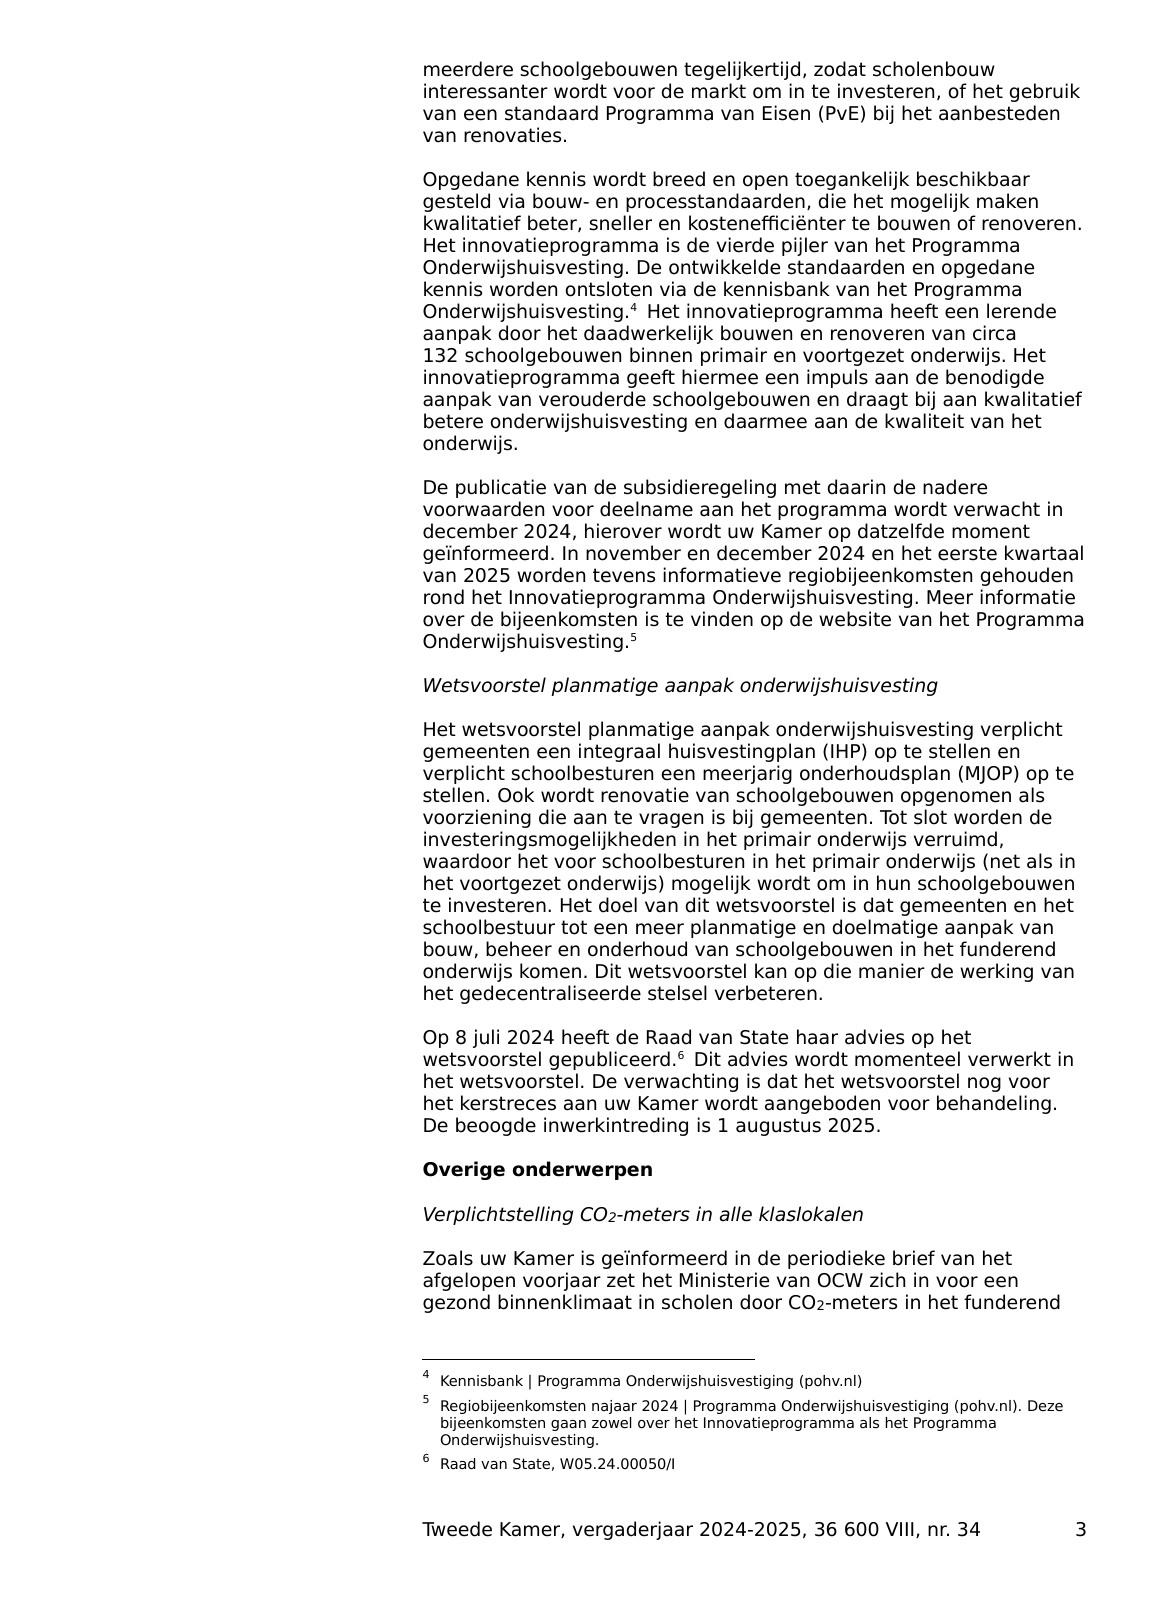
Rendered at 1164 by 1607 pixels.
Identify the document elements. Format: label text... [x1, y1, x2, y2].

subtitle Wetsvoorstel planmatige aanpak onderwijshuisvesting [422, 675, 1087, 697]
text Op 8 juli 2024 heeft de Raad van State haar advies op het wetsvoorstel gepubliceerd. Dit advies wordt momenteel verwerkt in het wetsvoorstel. De verwachting is dat het wetsvoorstel nog voor het kerstreces aan uw Kamer wordt aangeboden voor behandeling. De beoogde inwerkintreding is 1 augustus 2025. [422, 1027, 1087, 1137]
text Het wetsvoorstel planmatige aanpak onderwijshuisvesting verplicht gemeenten een integraal huisvestingplan (IHP) op te stellen en verplicht schoolbesturen een meerjarig onderhoudsplan (MJOP) op te stellen. Ook wordt renovatie van schoolgebouwen opgenomen als voorziening die aan te vragen is bij gemeenten. Tot slot worden de investeringsmogelijkheden in het primair onderwijs verruimd, waardoor het voor schoolbesturen in het primair onderwijs (net als in het voortgezet onderwijs) mogelijk wordt om in hun schoolgebouwen te investeren. Het doel van dit wetsvoorstel is dat gemeenten en het schoolbestuur tot een meer planmatige en doelmatige aanpak van bouw, beheer en onderhoud van schoolgebouwen in het funderend onderwijs komen. Dit wetsvoorstel kan op die manier de werking van het gedecentraliseerde stelsel verbeteren. [422, 719, 1087, 1005]
text meerdere schoolgebouwen tegelijkertijd, zodat scholenbouw interessanter wordt voor de markt om in te investeren, of het gebruik van een standaard Programma van Eisen (PvE) bij het aanbesteden van renovaties. [422, 59, 1087, 147]
text Zoals uw Kamer is geïnformeerd in de periodieke brief van het afgelopen voorjaar zet het Ministerie van OCW zich in voor een gezond binnenklimaat in scholen door CO2-meters in het funderend [422, 1248, 1087, 1313]
text Regiobijeenkomsten najaar 2024 | Programma Onderwijshuisvestiging (pohv.nl). Deze bijeenkomsten gaan zowel over het Innovatieprogramma als het Programma Onderwijshuisvesting. [422, 1393, 1087, 1449]
subtitle Overige onderwerpen [422, 1159, 1087, 1181]
text De publicatie van de subsidieregeling met daarin de nadere voorwaarden voor deelname aan het programma wordt verwacht in december 2024, hierover wordt uw Kamer op datzelfde moment geïnformeerd. In november en december 2024 en het eerste kwartaal van 2025 worden tevens informatieve regiobijeenkomsten gehouden rond het Innovatieprogramma Onderwijshuisvesting. Meer informatie over de bijeenkomsten is te vinden op de website van het Programma Onderwijshuisvesting. [422, 477, 1087, 653]
subtitle Verplichtstelling CO2-meters in alle klaslokalen [422, 1203, 1087, 1225]
text Kennisbank | Programma Onderwijshuisvestiging (pohv.nl) [422, 1368, 1087, 1391]
text Opgedane kennis wordt breed en open toegankelijk beschikbaar gesteld via bouw- en processtandaarden, die het mogelijk maken kwalitatief beter, sneller en kostenefficiënter te bouwen of renoveren. Het innovatieprogramma is de vierde pijler van het Programma Onderwijshuisvesting. De ontwikkelde standaarden en opgedane kennis worden ontsloten via de kennisbank van het Programma Onderwijshuisvesting. Het innovatieprogramma heeft een lerende aanpak door het daadwerkelijk bouwen en renoveren van circa 132 schoolgebouwen binnen primair en voortgezet onderwijs. Het innovatieprogramma geeft hiermee een impuls aan de benodigde aanpak van verouderde schoolgebouwen en draagt bij aan kwalitatief betere onderwijshuisvesting en daarmee aan de kwaliteit van het onderwijs. [422, 169, 1087, 455]
text Raad van State, W05.24.00050/I [422, 1452, 1087, 1474]
